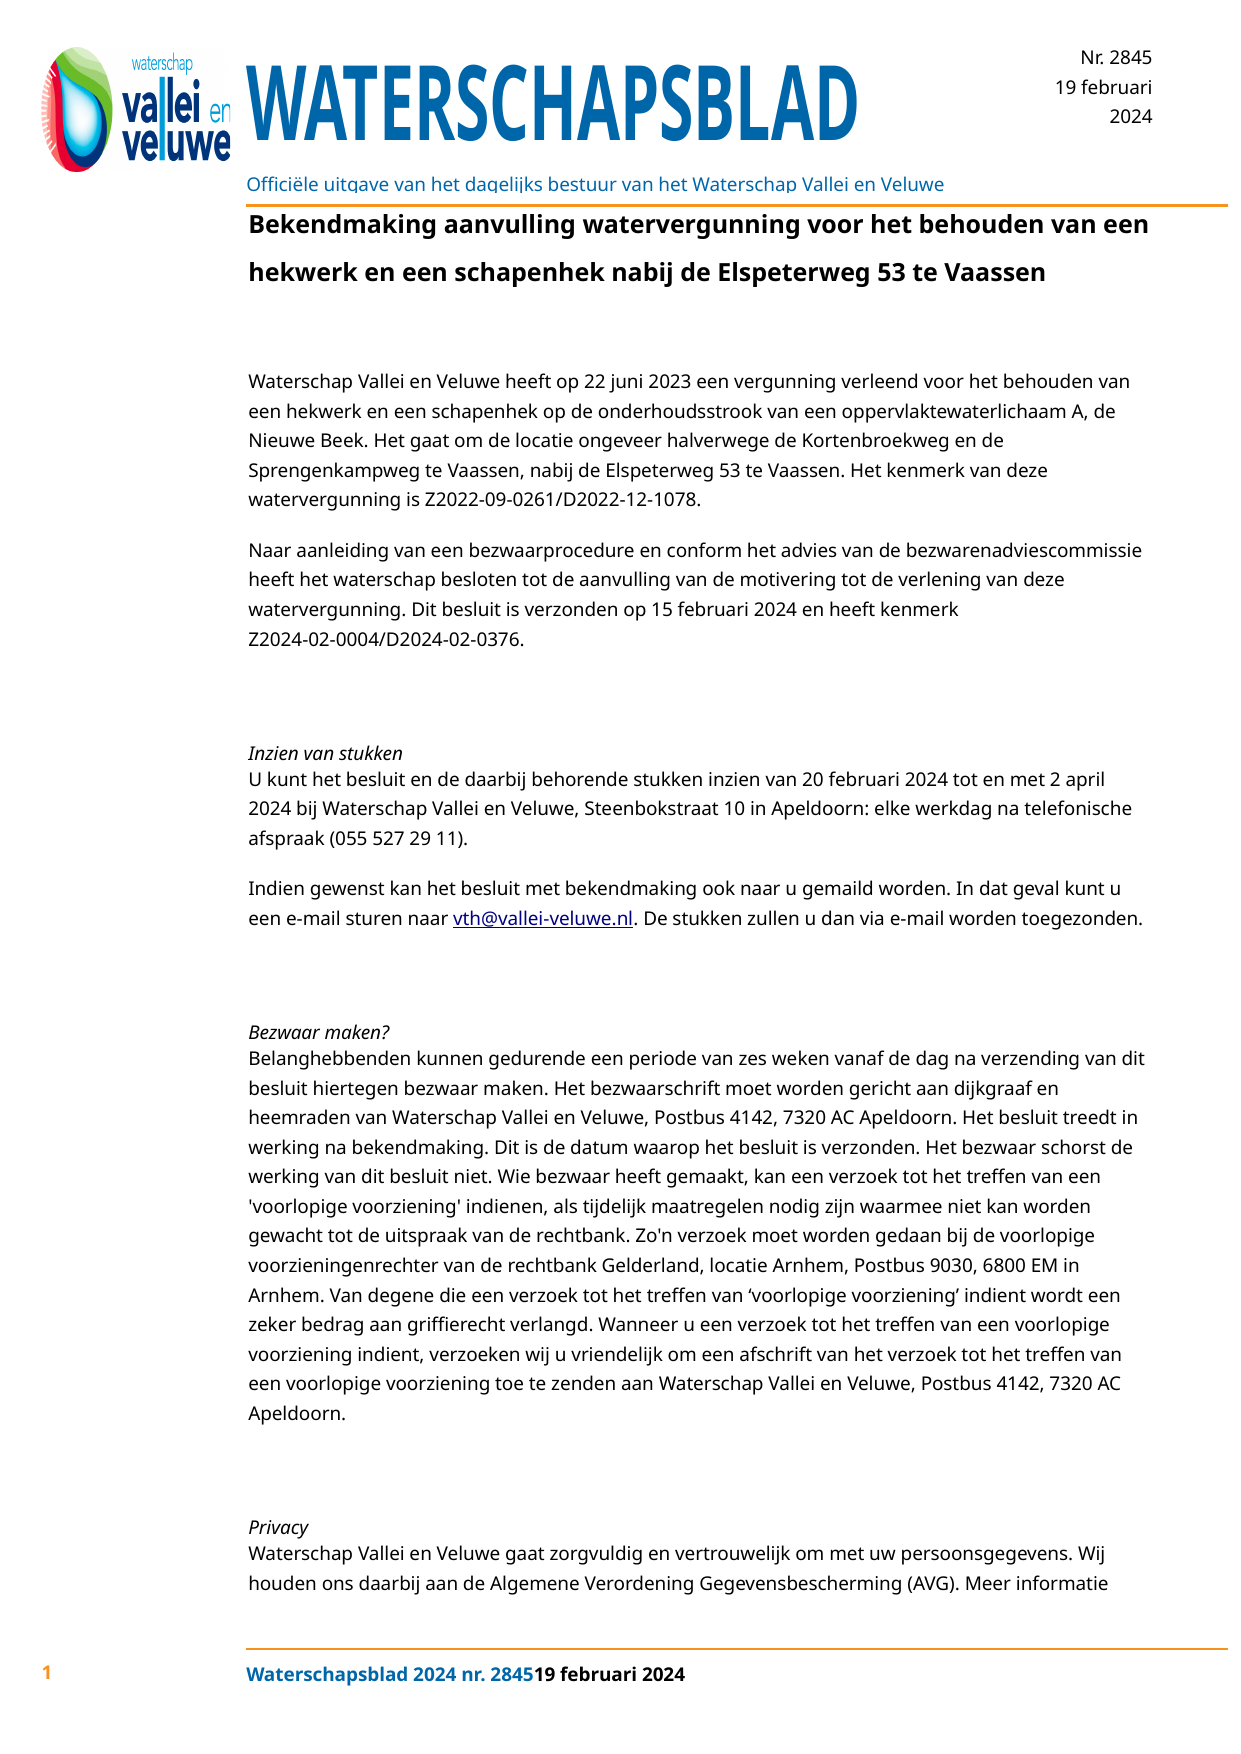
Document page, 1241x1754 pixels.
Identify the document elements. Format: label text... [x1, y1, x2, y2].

picture [41, 47, 231, 172]
text Waterschap Vallei en Veluwe heeft op 22 juni 2023 een vergunning verleend voor het behouden van een hekwerk en een schapenhek op de onderhoudsstrook van een oppervlaktewaterlichaam A, de Nieuwe Beek. Het gaat om de locatie ongeveer halverwege de Kortenbroekweg en de Sprengenkampweg te Vaassen, nabij de Elspeterweg 53 te Vaassen. Het kenmerk van deze watervergunning is Z2022-09-0261/D2022-12-1078. [248, 368, 1152, 512]
text Belanghebbenden kunnen gedurende een periode van zes weken vanaf de dag na verzending van dit besluit hiertegen bezwaar maken. Het bezwaarschrift moet worden gericht aan dijkgraaf en heemraden van Waterschap Vallei en Veluwe, Postbus 4142, 7320 AC Apeldoorn. Het besluit treedt in werking na bekendmaking. Dit is de datum waarop het besluit is verzonden. Het bezwaar schorst de werking van dit besluit niet. Wie bezwaar heeft gemaakt, kan een verzoek tot het treffen van een 'voorlopige voorziening' indienen, als tijdelijk maatregelen nodig zijn waarmee niet kan worden gewacht tot de uitspraak van de rechtbank. Zo'n verzoek moet worden gedaan bij de voorlopige voorzieningenrechter van de rechtbank Gelderland, locatie Arnhem, Postbus 9030, 6800 EM in Arnhem. Van degene die een verzoek tot het treffen van ‘voorlopige voorziening’ indient wordt een zeker bedrag aan griffierecht verlangd. Wanneer u een verzoek tot het treffen van een voorlopige voorziening indient, verzoeken wij u vriendelijk om een afschrift van het verzoek tot het treffen van een voorlopige voorziening toe te zenden aan Waterschap Vallei en Veluwe, Postbus 4142, 7320 AC Apeldoorn. [248, 1045, 1152, 1426]
text Indien gewenst kan het besluit met bekendmaking ook naar u gemaild worden. In dat geval kunt u een e-mail sturen naar vth@vallei-veluwe.nl. De stukken zullen u dan via e-mail worden toegezonden. [248, 876, 1152, 931]
text Waterschap Vallei en Veluwe gaat zorgvuldig en vertrouwelijk om met uw persoonsgegevens. Wij houden ons daarbij aan de Algemene Verordening Gegevensbescherming (AVG). Meer informatie [248, 1540, 1152, 1596]
text Inzien van stukken [248, 740, 1152, 766]
text Bezwaar maken? [248, 1019, 1152, 1045]
text U kunt het besluit en de daarbij behorende stukken inzien van 20 februari 2024 tot en met 2 april 2024 bij Waterschap Vallei en Veluwe, Steenbokstraat 10 in Apeldoorn: elke werkdag na telefonische afspraak (055 527 29 11). [248, 766, 1152, 851]
text Naar aanleiding van een bezwaarprocedure en conform het advies van de bezwarenadviescommissie heeft het waterschap besloten tot de aanvulling van de motivering tot de verlening van deze watervergunning. Dit besluit is verzonden op 15 februari 2024 en heeft kenmerk Z2024-02-0004/D2024-02-0376. [248, 537, 1152, 652]
text Bekendmaking aanvulling watervergunning voor het behouden van een hekwerk en een schapenhek nabij de Elspeterweg 53 te Vaassen [248, 207, 1152, 288]
text Privacy [248, 1514, 1152, 1540]
